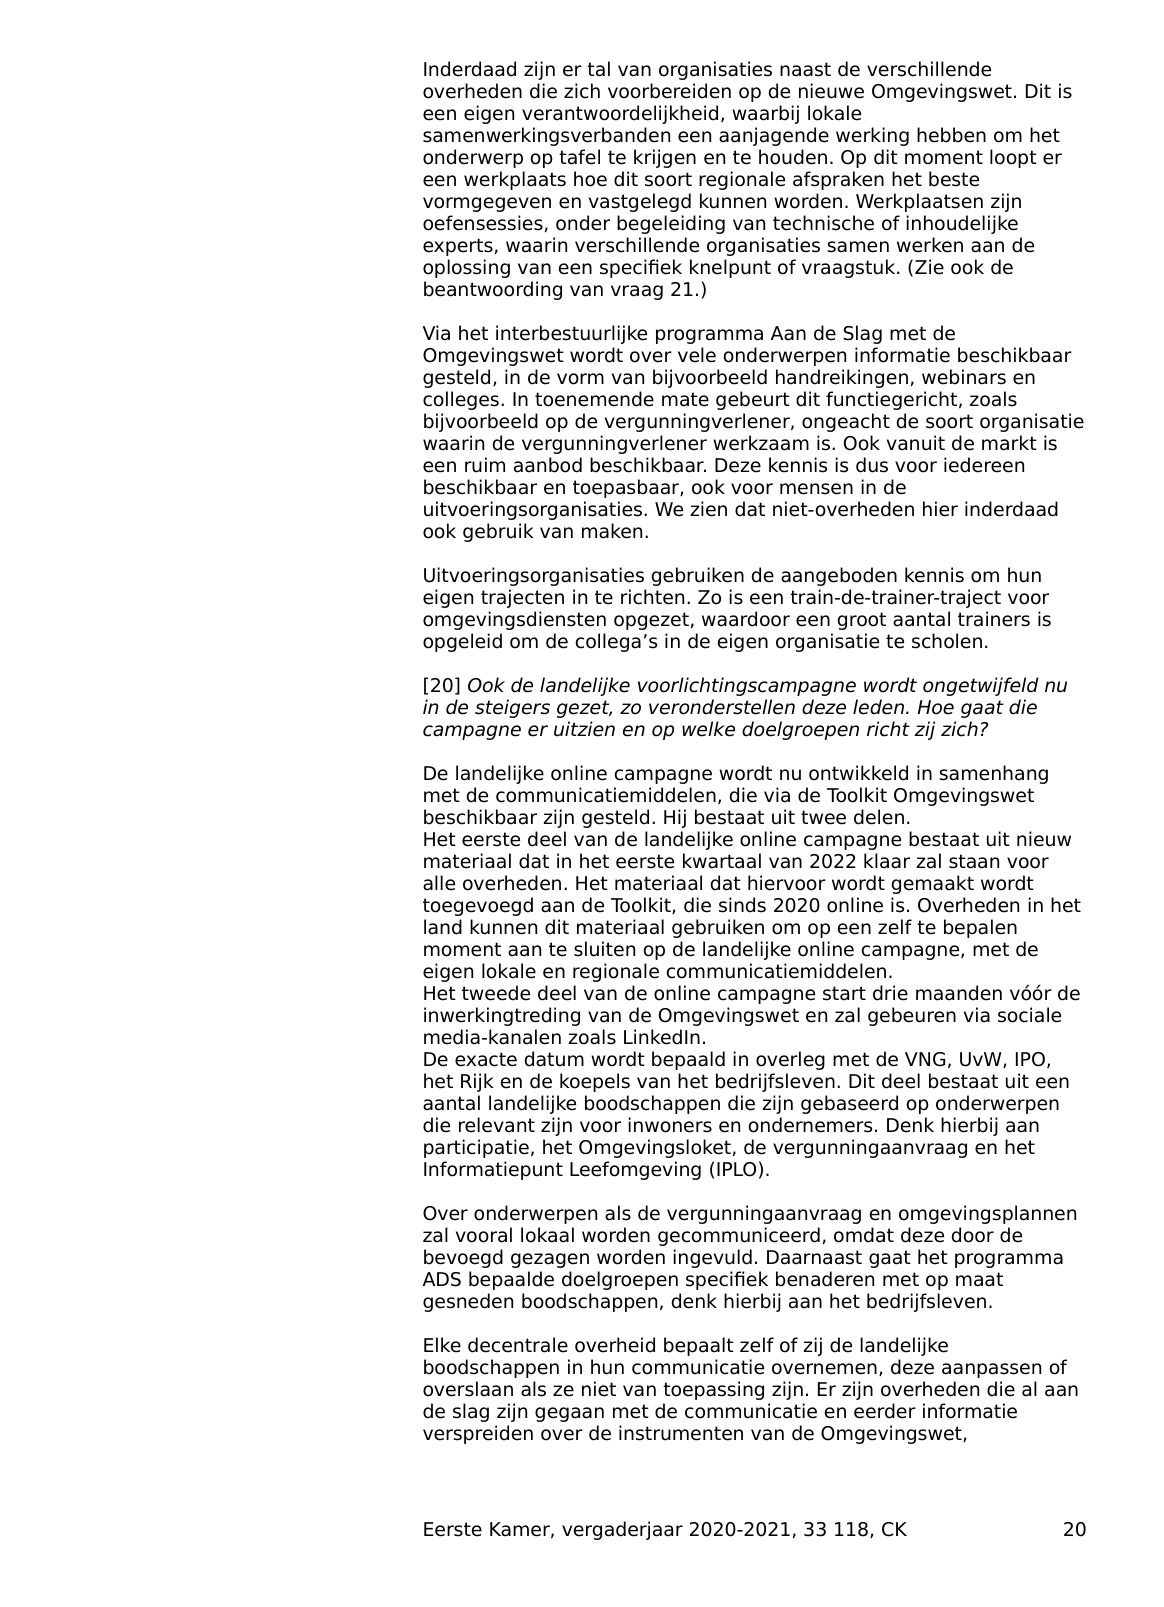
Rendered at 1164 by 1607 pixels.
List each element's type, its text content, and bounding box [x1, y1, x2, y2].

text Het eerste deel van de landelijke online campagne bestaat uit nieuw materiaal dat in het eerste kwartaal van 2022 klaar zal staan voor alle overheden. Het materiaal dat hiervoor wordt gemaakt wordt toegevoegd aan de Toolkit, die sinds 2020 online is. Overheden in het land kunnen dit materiaal gebruiken om op een zelf te bepalen moment aan te sluiten op de landelijke online campagne, met de eigen lokale en regionale communicatiemiddelen. [422, 829, 1087, 983]
text Inderdaad zijn er tal van organisaties naast de verschillende overheden die zich voorbereiden op de nieuwe Omgevingswet. Dit is een eigen verantwoordelijkheid, waarbij lokale samenwerkingsverbanden een aanjagende werking hebben om het onderwerp op tafel te krijgen en te houden. Op dit moment loopt er een werkplaats hoe dit soort regionale afspraken het beste vormgegeven en vastgelegd kunnen worden. Werkplaatsen zijn oefensessies, onder begeleiding van technische of inhoudelijke experts, waarin verschillende organisaties samen werken aan de oplossing van een specifiek knelpunt of vraagstuk. (Zie ook de beantwoording van vraag 21.) [422, 59, 1087, 301]
text [20] Ook de landelijke voorlichtingscampagne wordt ongetwijfeld nu in de steigers gezet, zo veronderstellen deze leden. Hoe gaat die campagne er uitzien en op welke doelgroepen richt zij zich? [422, 675, 1087, 741]
text De landelijke online campagne wordt nu ontwikkeld in samenhang met de communicatiemiddelen, die via de Toolkit Omgevingswet beschikbaar zijn gesteld. Hij bestaat uit twee delen. [422, 763, 1087, 829]
text De exacte datum wordt bepaald in overleg met de VNG, UvW, IPO, het Rijk en de koepels van het bedrijfsleven. Dit deel bestaat uit een aantal landelijke boodschappen die zijn gebaseerd op onderwerpen die relevant zijn voor inwoners en ondernemers. Denk hierbij aan participatie, het Omgevingsloket, de vergunningaanvraag en het Informatiepunt Leefomgeving (IPLO). [422, 1049, 1087, 1181]
text Via het interbestuurlijke programma Aan de Slag met de Omgevingswet wordt over vele onderwerpen informatie beschikbaar gesteld, in de vorm van bijvoorbeeld handreikingen, webinars en colleges. In toenemende mate gebeurt dit functiegericht, zoals bijvoorbeeld op de vergunningverlener, ongeacht de soort organisatie waarin de vergunningverlener werkzaam is. Ook vanuit de markt is een ruim aanbod beschikbaar. Deze kennis is dus voor iedereen beschikbaar en toepasbaar, ook voor mensen in de uitvoeringsorganisaties. We zien dat niet-overheden hier inderdaad ook gebruik van maken. [422, 323, 1087, 543]
text Het tweede deel van de online campagne start drie maanden vóór de inwerkingtreding van de Omgevingswet en zal gebeuren via sociale media-kanalen zoals LinkedIn. [422, 983, 1087, 1049]
text Uitvoeringsorganisaties gebruiken de aangeboden kennis om hun eigen trajecten in te richten. Zo is een train-de-trainer-traject voor omgevingsdiensten opgezet, waardoor een groot aantal trainers is opgeleid om de collega’s in de eigen organisatie te scholen. [422, 565, 1087, 653]
text Elke decentrale overheid bepaalt zelf of zij de landelijke boodschappen in hun communicatie overnemen, deze aanpassen of overslaan als ze niet van toepassing zijn. Er zijn overheden die al aan de slag zijn gegaan met de communicatie en eerder informatie verspreiden over de instrumenten van de Omgevingswet, [422, 1335, 1087, 1445]
text Over onderwerpen als de vergunningaanvraag en omgevingsplannen zal vooral lokaal worden gecommuniceerd, omdat deze door de bevoegd gezagen worden ingevuld. Daarnaast gaat het programma ADS bepaalde doelgroepen specifiek benaderen met op maat gesneden boodschappen, denk hierbij aan het bedrijfsleven. [422, 1203, 1087, 1313]
